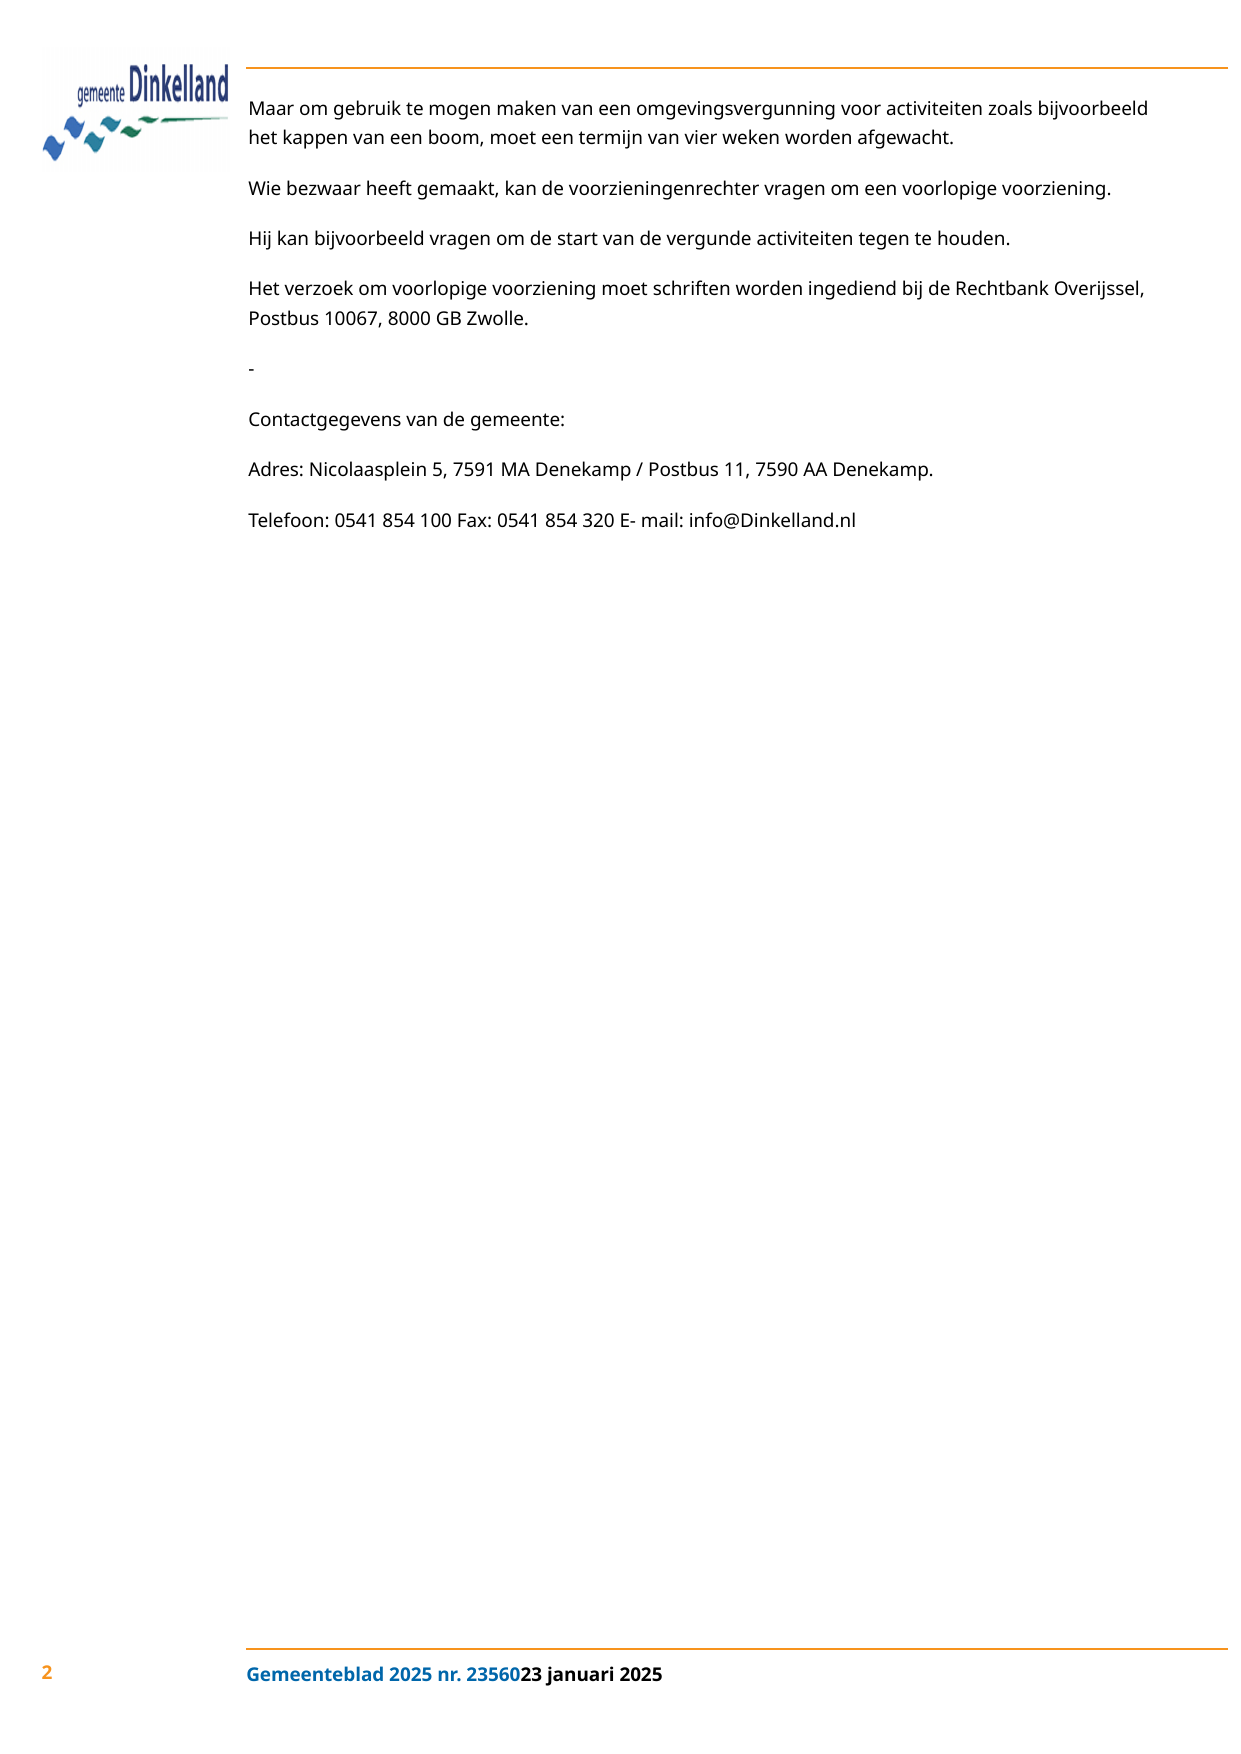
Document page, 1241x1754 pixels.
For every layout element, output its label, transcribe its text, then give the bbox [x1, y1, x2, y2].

text Telefoon: 0541 854 100 Fax: 0541 854 320 E- mail: info@Dinkelland.nl [248, 507, 1152, 533]
text Hij kan bijvoorbeeld vragen om de start van de vergunde activiteiten tegen te houden. [248, 225, 1152, 251]
text Wie bezwaar heeft gemaakt, kan de voorzieningenrechter vragen om een voorlopige voorziening. [248, 175, 1152, 201]
text Adres: Nicolaasplein 5, 7591 MA Denekamp / Postbus 11, 7590 AA Denekamp. [248, 456, 1152, 482]
text Contactgegevens van de gemeente: [248, 406, 1152, 432]
text Maar om gebruik te mogen maken van een omgevingsvergunning voor activiteiten zoals bijvoorbeeld het kappen van een boom, moet een termijn van vier weken worden afgewacht. [248, 95, 1152, 150]
text - [248, 356, 1152, 381]
picture [41, 47, 231, 172]
text Het verzoek om voorlopige voorziening moet schriften worden ingediend bij de Rechtbank Overijssel, Postbus 10067, 8000 GB Zwolle. [248, 276, 1152, 331]
